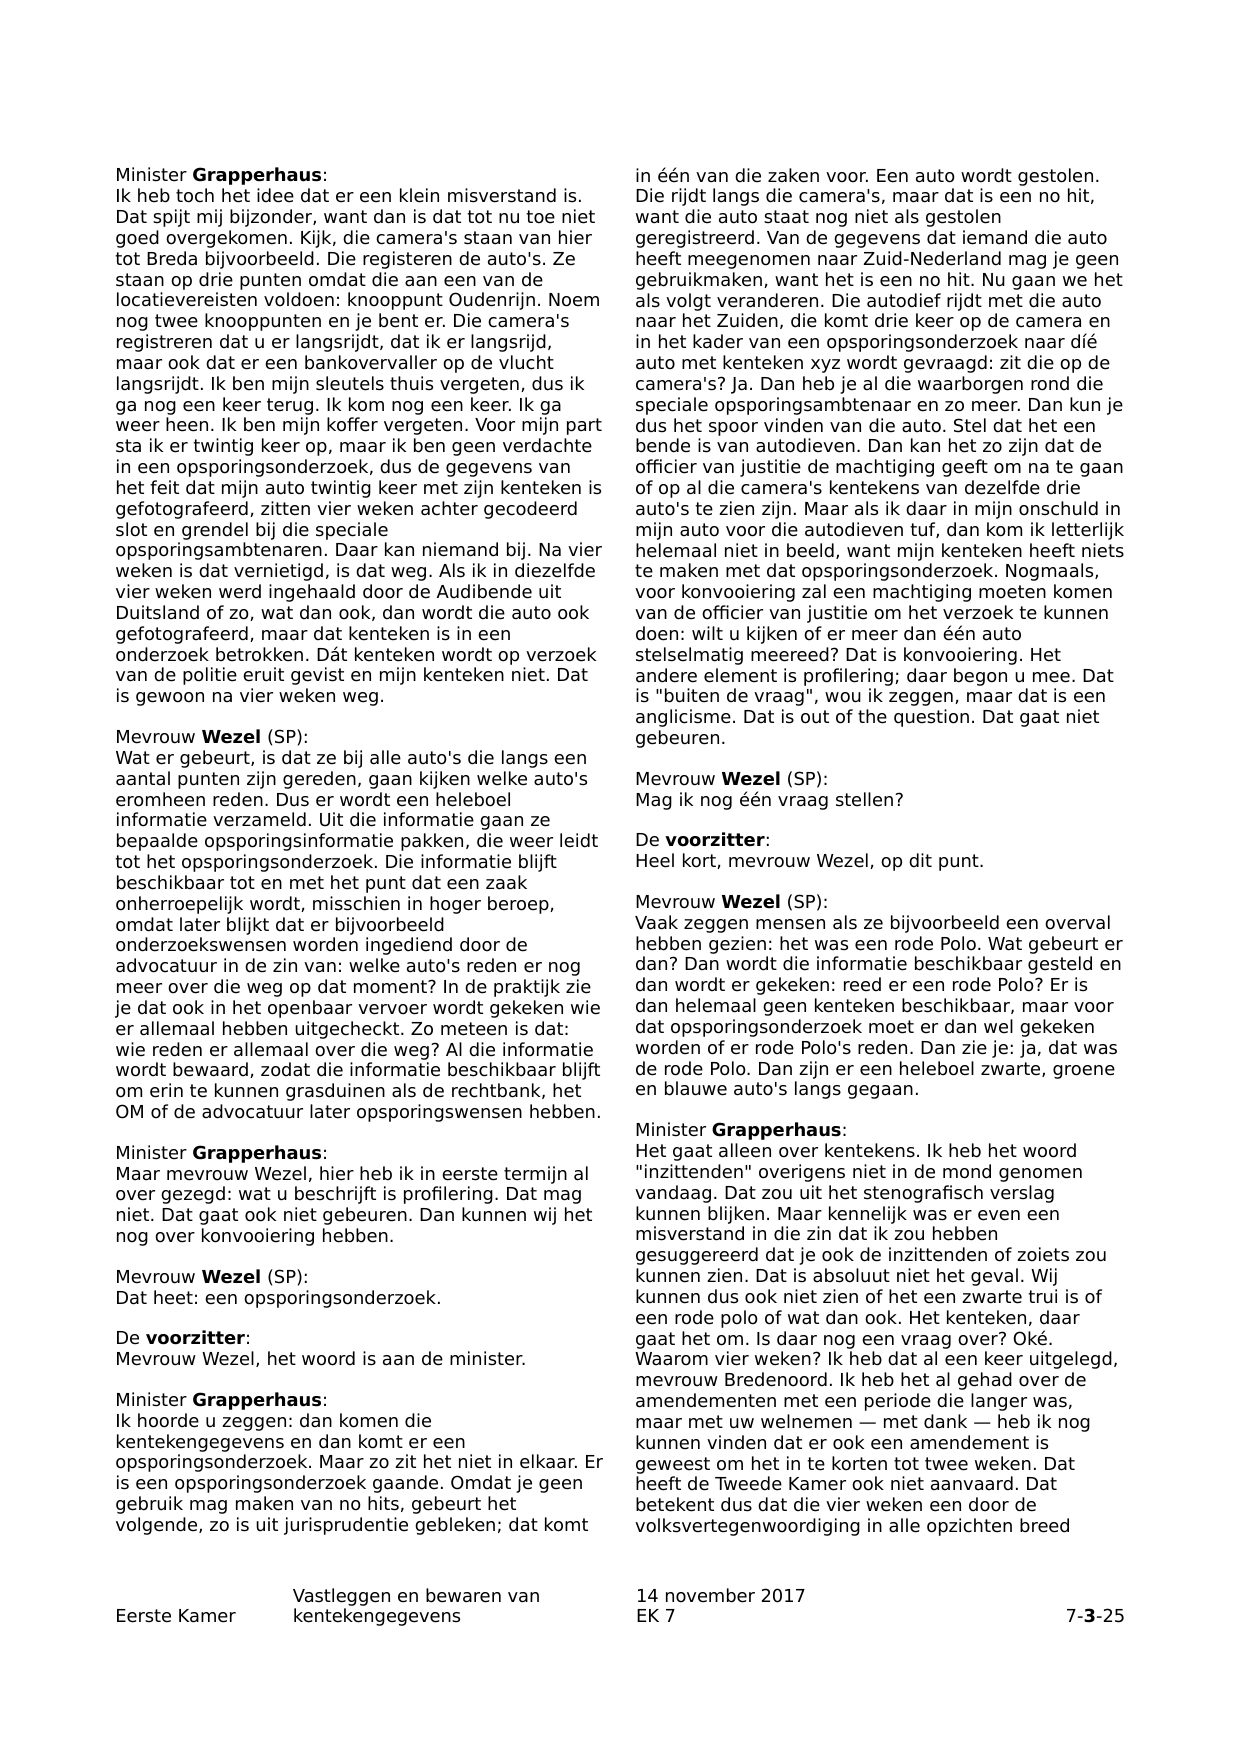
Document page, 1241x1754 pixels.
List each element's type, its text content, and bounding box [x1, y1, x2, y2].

text Minister Grapperhaus: [115, 165, 605, 186]
text Ik hoorde u zeggen: dan komen die kentekengegevens en dan komt er een opsporingsonderzoek. Maar zo zit het niet in elkaar. Er is een opsporingsonderzoek gaande. Omdat je geen gebruik mag maken van no hits, gebeurt het volgende, zo is uit jurisprudentie gebleken; dat komt [115, 1411, 605, 1536]
text Wat er gebeurt, is dat ze bij alle auto's die langs een aantal punten zijn gereden, gaan kijken welke auto's eromheen reden. Dus er wordt een heleboel informatie verzameld. Uit die informatie gaan ze bepaalde opsporingsinformatie pakken, die weer leidt tot het opsporingsonderzoek. Die informatie blijft beschikbaar tot en met het punt dat een zaak onherroepelijk wordt, misschien in hoger beroep, omdat later blijkt dat er bijvoorbeeld onderzoekswensen worden ingediend door de advocatuur in de zin van: welke auto's reden er nog meer over die weg op dat moment? In de praktijk zie je dat ook in het openbaar vervoer wordt gekeken wie er allemaal hebben uitgecheckt. Zo meteen is dat: wie reden er allemaal over die weg? Al die informatie wordt bewaard, zodat die informatie beschikbaar blijft om erin te kunnen grasduinen als de rechtbank, het OM of de advocatuur later opsporingswensen hebben. [115, 748, 605, 1123]
text Minister Grapperhaus: [635, 1120, 1125, 1141]
text Heel kort, mevrouw Wezel, op dit punt. [635, 851, 1125, 872]
text De voorzitter: [635, 830, 1125, 851]
text De voorzitter: [115, 1328, 605, 1349]
text Mevrouw Wezel (SP): [115, 727, 605, 748]
text Mevrouw Wezel, het woord is aan de minister. [115, 1349, 605, 1370]
text Mag ik nog één vraag stellen? [635, 789, 1125, 810]
text Het gaat alleen over kentekens. Ik heb het woord "inzittenden" overigens niet in de mond genomen vandaag. Dat zou uit het stenografisch verslag kunnen blijken. Maar kennelijk was er even een misverstand in die zin dat ik zou hebben gesuggereerd dat je ook de inzittenden of zoiets zou kunnen zien. Dat is absoluut niet het geval. Wij kunnen dus ook niet zien of het een zwarte trui is of een rode polo of wat dan ook. Het kenteken, daar gaat het om. Is daar nog een vraag over? Oké. [635, 1141, 1125, 1349]
text Mevrouw Wezel (SP): [115, 1267, 605, 1287]
text Dat heet: een opsporingsonderzoek. [115, 1287, 605, 1308]
text Vaak zeggen mensen als ze bijvoorbeeld een overval hebben gezien: het was een rode Polo. Wat gebeurt er dan? Dan wordt die informatie beschikbaar gesteld en dan wordt er gekeken: reed er een rode Polo? Er is dan helemaal geen kenteken beschikbaar, maar voor dat opsporingsonderzoek moet er dan wel gekeken worden of er rode Polo's reden. Dan zie je: ja, dat was de rode Polo. Dan zijn er een heleboel zwarte, groene en blauwe auto's langs gegaan. [635, 912, 1125, 1100]
text Waarom vier weken? Ik heb dat al een keer uitgelegd, mevrouw Bredenoord. Ik heb het al gehad over de amendementen met een periode die langer was, maar met uw welnemen — met dank — heb ik nog kunnen vinden dat er ook een amendement is geweest om het in te korten tot twee weken. Dat heeft de Tweede Kamer ook niet aanvaard. Dat betekent dus dat die vier weken een door de volksvertegenwoordiging in alle opzichten breed [635, 1349, 1125, 1537]
text Maar mevrouw Wezel, hier heb ik in eerste termijn al over gezegd: wat u beschrijft is profilering. Dat mag niet. Dat gaat ook niet gebeuren. Dan kunnen wij het nog over konvooiering hebben. [115, 1163, 605, 1247]
text Ik heb toch het idee dat er een klein misverstand is. Dat spijt mij bijzonder, want dan is dat tot nu toe niet goed overgekomen. Kijk, die camera's staan van hier tot Breda bijvoorbeeld. Die registeren de auto's. Ze staan op drie punten omdat die aan een van de locatievereisten voldoen: knooppunt Oudenrijn. Noem nog twee knooppunten en je bent er. Die camera's registreren dat u er langsrijdt, dat ik er langsrijd, maar ook dat er een bankovervaller op de vlucht langsrijdt. Ik ben mijn sleutels thuis vergeten, dus ik ga nog een keer terug. Ik kom nog een keer. Ik ga weer heen. Ik ben mijn koffer vergeten. Voor mijn part sta ik er twintig keer op, maar ik ben geen verdachte in een opsporingsonderzoek, dus de gegevens van het feit dat mijn auto twintig keer met zijn kenteken is gefotografeerd, zitten vier weken achter gecodeerd slot en grendel bij die speciale opsporingsambtenaren. Daar kan niemand bij. Na vier weken is dat vernietigd, is dat weg. Als ik in diezelfde vier weken werd ingehaald door de Audibende uit Duitsland of zo, wat dan ook, dan wordt die auto ook gefotografeerd, maar dat kenteken is in een onderzoek betrokken. Dát kenteken wordt op verzoek van de politie eruit gevist en mijn kenteken niet. Dat is gewoon na vier weken weg. [115, 186, 605, 707]
text in één van die zaken voor. Een auto wordt gestolen. Die rijdt langs die camera's, maar dat is een no hit, want die auto staat nog niet als gestolen geregistreerd. Van de gegevens dat iemand die auto heeft meegenomen naar Zuid-Nederland mag je geen gebruikmaken, want het is een no hit. Nu gaan we het als volgt veranderen. Die autodief rijdt met die auto naar het Zuiden, die komt drie keer op de camera en in het kader van een opsporingsonderzoek naar díé auto met kenteken xyz wordt gevraagd: zit die op de camera's? Ja. Dan heb je al die waarborgen rond die speciale opsporingsambtenaar en zo meer. Dan kun je dus het spoor vinden van die auto. Stel dat het een bende is van autodieven. Dan kan het zo zijn dat de officier van justitie de machtiging geeft om na te gaan of op al die camera's kentekens van dezelfde drie auto's te zien zijn. Maar als ik daar in mijn onschuld in mijn auto voor die autodieven tuf, dan kom ik letterlijk helemaal niet in beeld, want mijn kenteken heeft niets te maken met dat opsporingsonderzoek. Nogmaals, voor konvooiering zal een machtiging moeten komen van de officier van justitie om het verzoek te kunnen doen: wilt u kijken of er meer dan één auto stelselmatig meereed? Dat is konvooiering. Het andere element is profilering; daar begon u mee. Dat is "buiten de vraag", wou ik zeggen, maar dat is een anglicisme. Dat is out of the question. Dat gaat niet gebeuren. [635, 165, 1125, 749]
text Mevrouw Wezel (SP): [635, 892, 1125, 912]
text Minister Grapperhaus: [115, 1390, 605, 1411]
text Mevrouw Wezel (SP): [635, 769, 1125, 789]
text Minister Grapperhaus: [115, 1143, 605, 1163]
